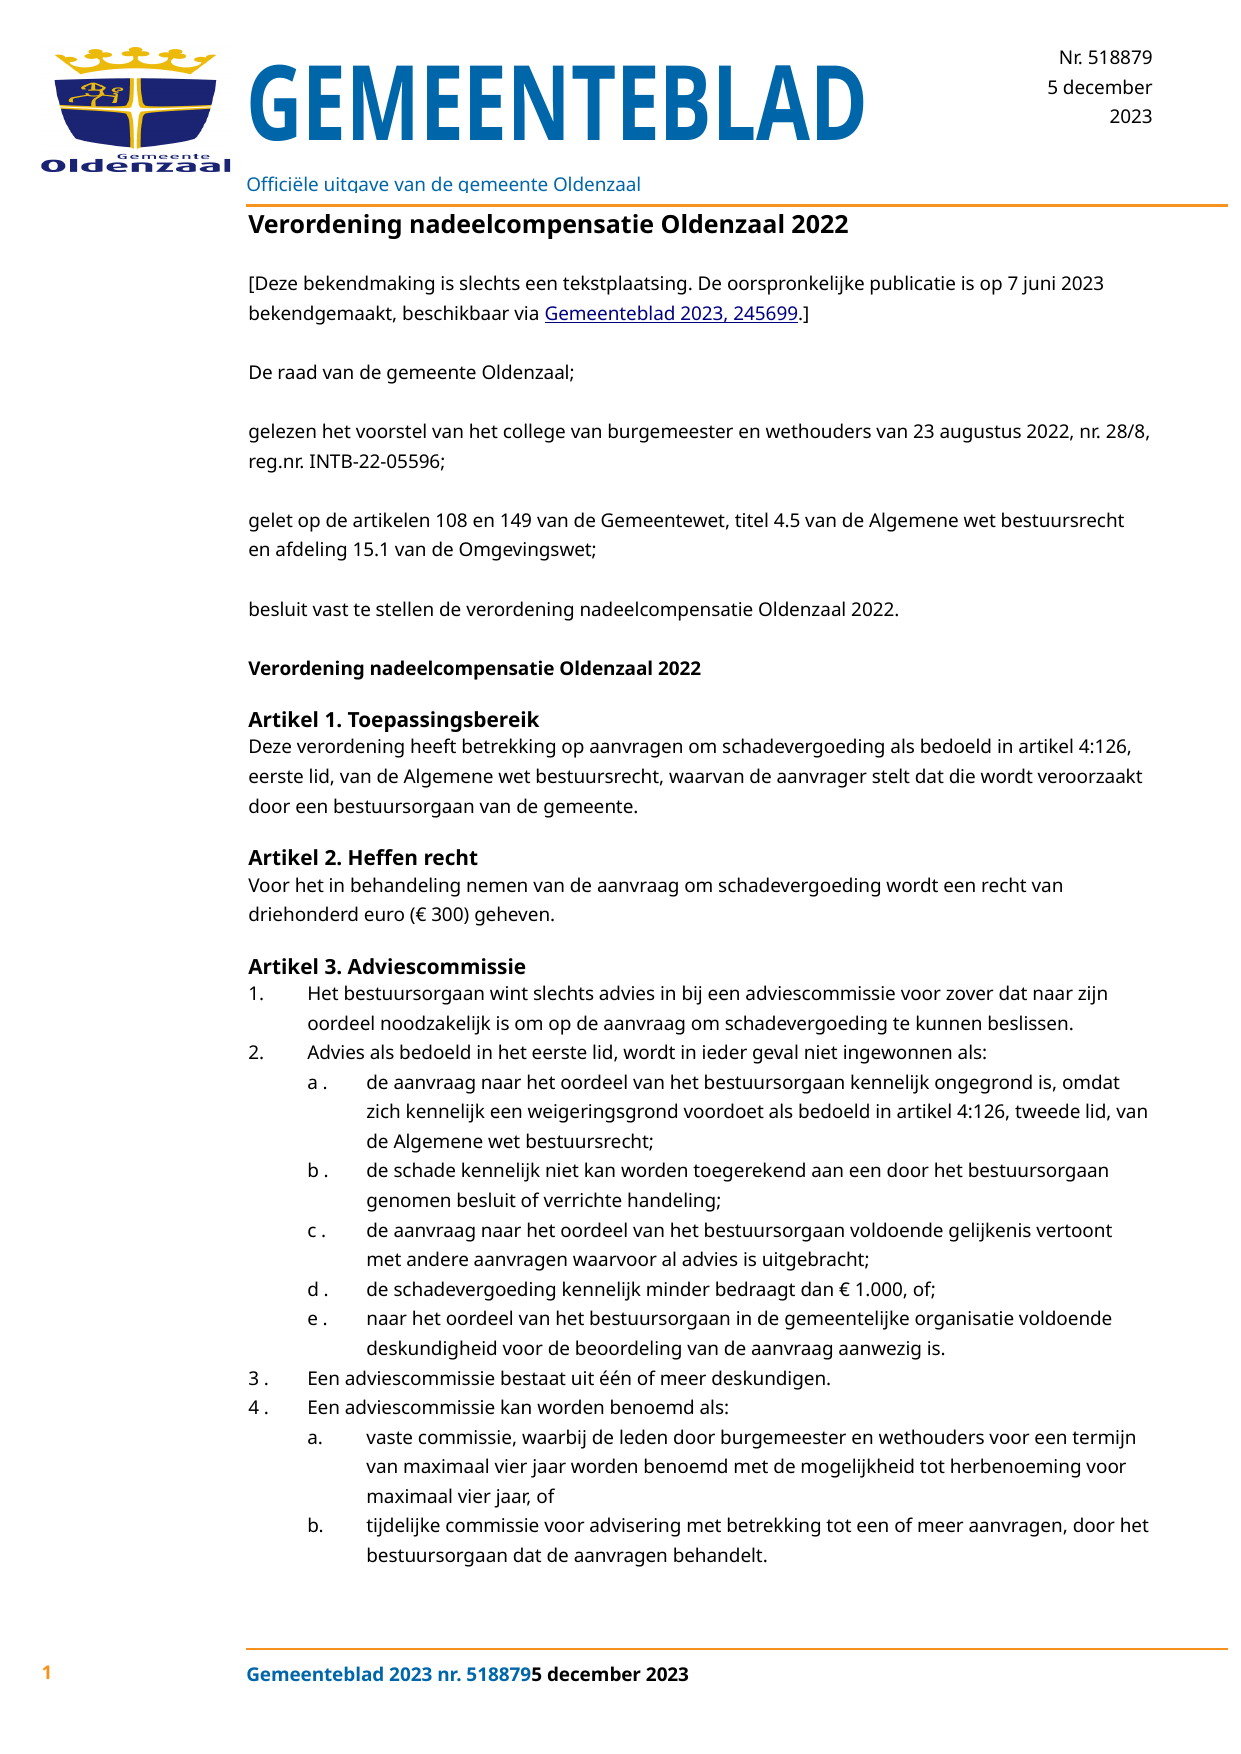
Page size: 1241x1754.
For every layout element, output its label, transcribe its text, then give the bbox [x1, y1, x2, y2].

text gelet op de artikelen 108 en 149 van de Gemeentewet, titel 4.5 van de Algemene wet bestuursrecht en afdeling 15.1 van de Omgevingswet; [248, 507, 1152, 562]
list de schade kennelijk niet kan worden toegerekend aan een door het bestuursorgaan genomen besluit of verrichte handeling; [307, 1158, 1152, 1213]
list vaste commissie, waarbij de leden door burgemeester en wethouders voor een termijn van maximaal vier jaar worden benoemd met de mogelijkheid tot herbenoeming voor maximaal vier jaar, of [307, 1424, 1152, 1509]
list Een adviescommissie bestaat uit één of meer deskundigen. [248, 1365, 1152, 1391]
list tijdelijke commissie voor advisering met betrekking tot een of meer aanvragen, door het bestuursorgaan dat de aanvragen behandelt. [307, 1513, 1152, 1568]
text Voor het in behandeling nemen van de aanvraag om schadevergoeding wordt een recht van driehonderd euro (€ 300) geheven. [248, 872, 1152, 927]
list de aanvraag naar het oordeel van het bestuursorgaan voldoende gelijkenis vertoont met andere aanvragen waarvoor al advies is uitgebracht; [307, 1217, 1152, 1272]
text Artikel 2. Heffen recht [248, 843, 1152, 872]
list Het bestuursorgaan wint slechts advies in bij een adviescommissie voor zover dat naar zijn oordeel noodzakelijk is om op de aanvraag om schadevergoeding te kunnen beslissen. [248, 980, 1152, 1036]
text Verordening nadeelcompensatie Oldenzaal 2022 [248, 655, 1152, 681]
list Een adviescommissie kan worden benoemd als: [248, 1394, 1152, 1420]
picture [41, 47, 231, 172]
list de aanvraag naar het oordeel van het bestuursorgaan kennelijk ongegrond is, omdat zich kennelijk een weigeringsgrond voordoet als bedoeld in artikel 4:126, tweede lid, van de Algemene wet bestuursrecht; [307, 1069, 1152, 1154]
list naar het oordeel van het bestuursorgaan in de gemeentelijke organisatie voldoende deskundigheid voor de beoordeling van de aanvraag aanwezig is. [307, 1306, 1152, 1361]
text Verordening nadeelcompensatie Oldenzaal 2022 [248, 207, 1152, 241]
text Artikel 3. Adviescommissie [248, 952, 1152, 980]
list Advies als bedoeld in het eerste lid, wordt in ieder geval niet ingewonnen als: [248, 1039, 1152, 1065]
text gelezen het voorstel van het college van burgemeester en wethouders van 23 augustus 2022, nr. 28/8, reg.nr. INTB-22-05596; [248, 418, 1152, 473]
text Artikel 1. Toepassingsbereik [248, 705, 1152, 734]
text besluit vast te stellen de verordening nadeelcompensatie Oldenzaal 2022. [248, 596, 1152, 621]
text [Deze bekendmaking is slechts een tekstplaatsing. De oorspronkelijke publicatie is op 7 juni 2023 bekendgemaakt, beschikbaar via Gemeenteblad 2023, 245699.] [248, 270, 1152, 326]
text Deze verordening heeft betrekking op aanvragen om schadevergoeding als bedoeld in artikel 4:126, eerste lid, van de Algemene wet bestuursrecht, waarvan de aanvrager stelt dat die wordt veroorzaakt door een bestuursorgaan van de gemeente. [248, 734, 1152, 819]
text De raad van de gemeente Oldenzaal; [248, 359, 1152, 385]
list de schadevergoeding kennelijk minder bedraagt dan € 1.000, of; [307, 1276, 1152, 1302]
